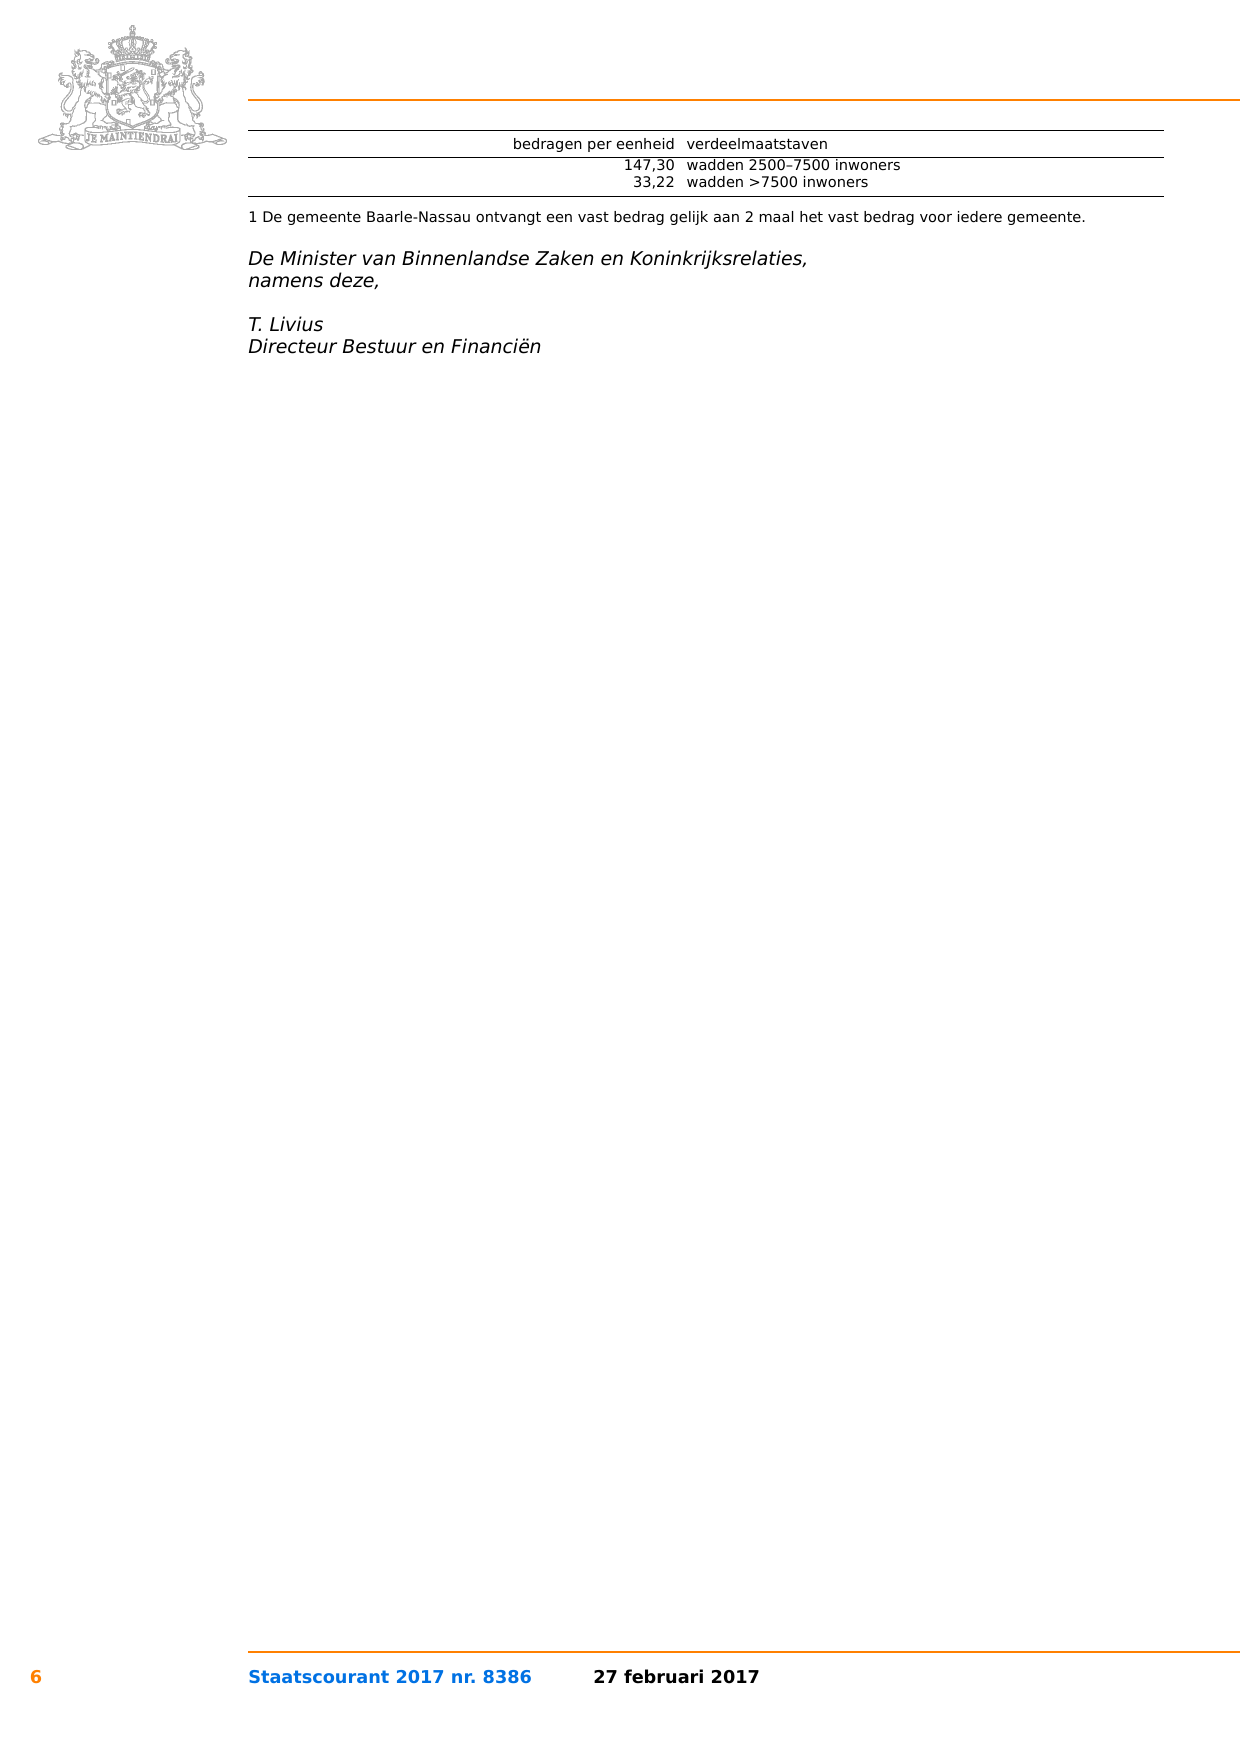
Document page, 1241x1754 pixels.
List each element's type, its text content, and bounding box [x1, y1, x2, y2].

table_cell 1 De gemeente Baarle-Nassau ontvangt een vast bedrag gelijk aan 2 maal het vast bedrag voor iedere gemeente. [248, 197, 1163, 226]
table_cell wadden 2500–7500 inwoners [681, 158, 1163, 174]
table_cell [248, 158, 503, 174]
table_header bedragen per eenheid [504, 131, 681, 157]
table_header [248, 131, 503, 157]
table_cell 147,30 [504, 158, 681, 174]
picture [38, 25, 227, 150]
table_cell wadden >7500 inwoners [681, 174, 1163, 196]
text De Minister van Binnenlandse Zaken en Koninkrijksrelaties, namens deze, T. Livius Directeur Bestuur en Financiën [248, 248, 1163, 357]
table_cell [248, 174, 503, 196]
table_cell 33,22 [504, 174, 681, 196]
table_header verdeelmaatstaven [681, 131, 1163, 157]
